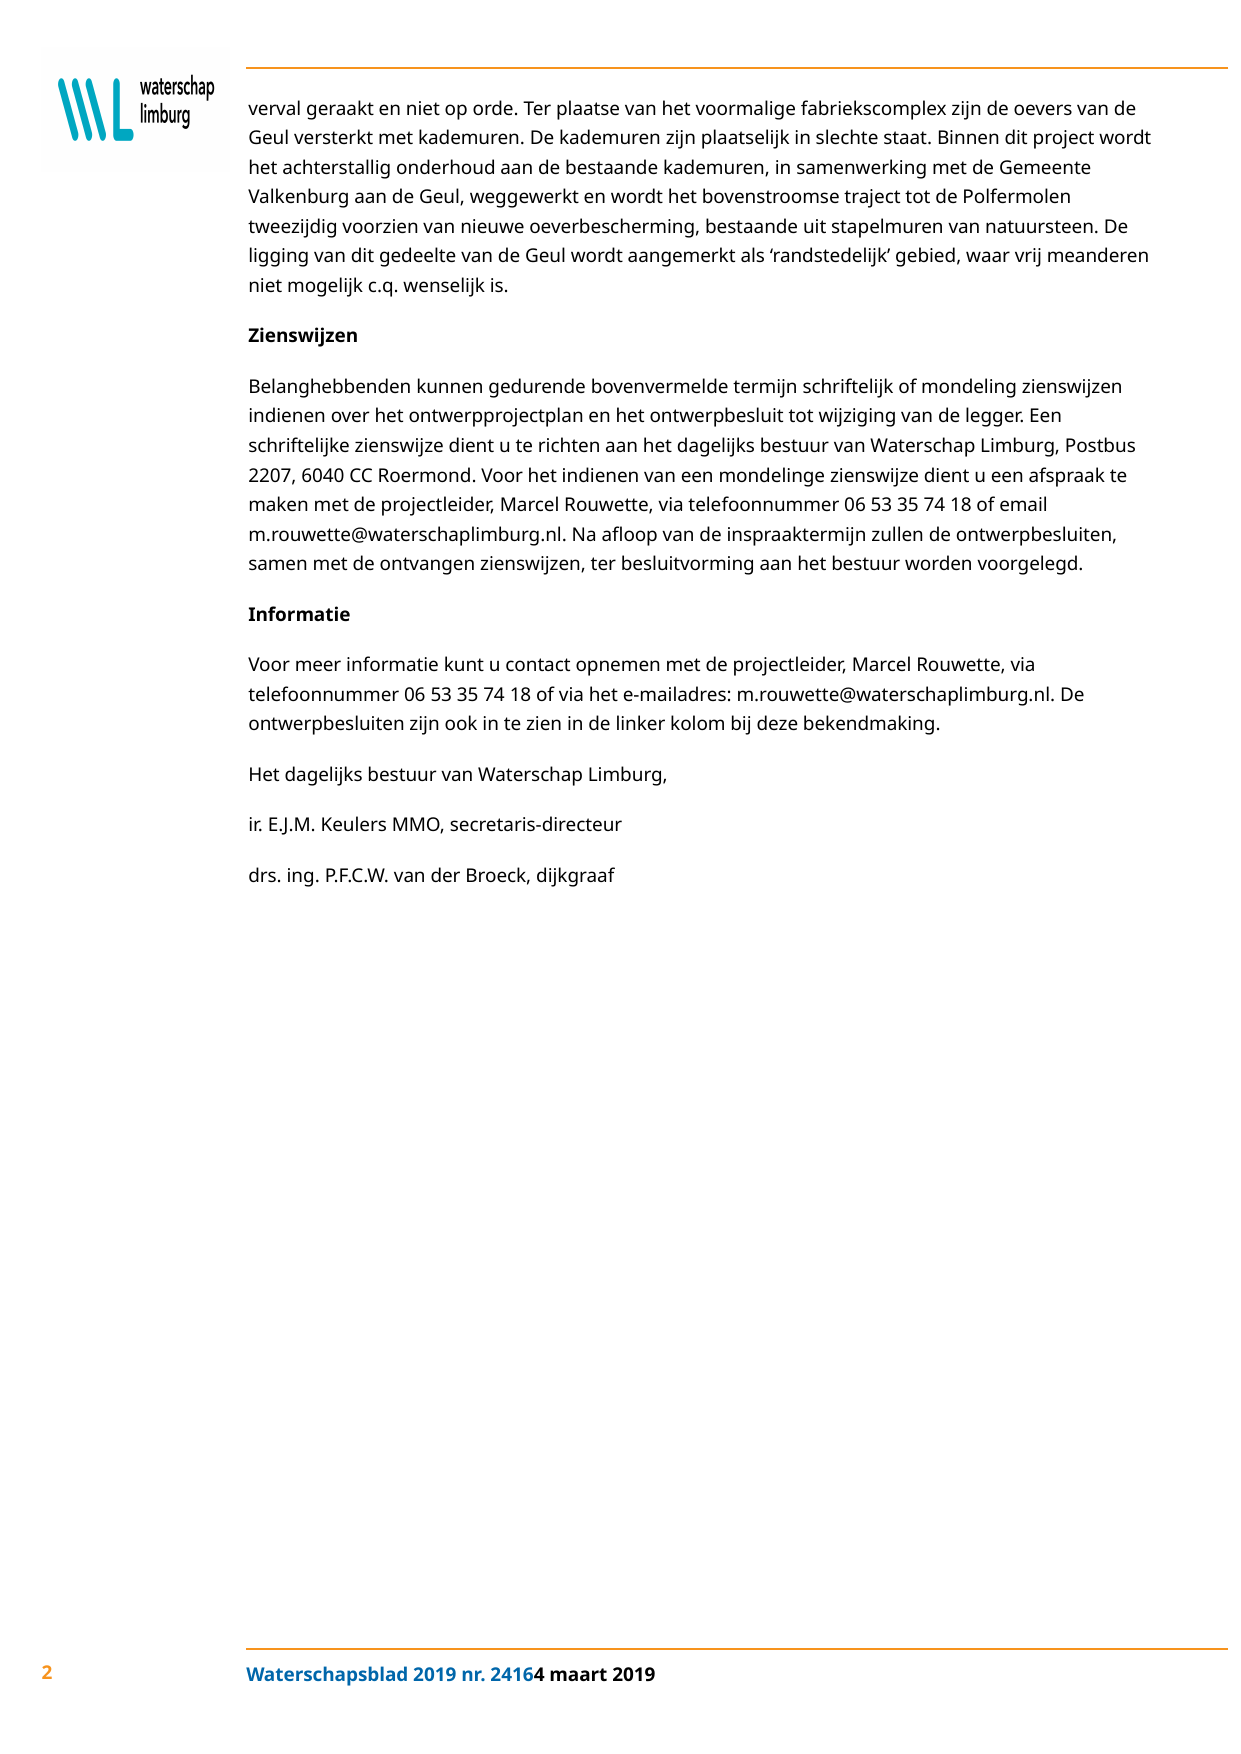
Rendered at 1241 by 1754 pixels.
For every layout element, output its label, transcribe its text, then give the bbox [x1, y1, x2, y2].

picture [41, 47, 231, 172]
text Zienswijzen [248, 323, 1152, 348]
text Het dagelijks bestuur van Waterschap Limburg, [248, 761, 1152, 787]
text ir. E.J.M. Keulers MMO, secretaris-directeur [248, 811, 1152, 837]
text Informatie [248, 601, 1152, 627]
text Voor meer informatie kunt u contact opnemen met de projectleider, Marcel Rouwette, via telefoonnummer 06 53 35 74 18 of via het e-mailadres: m.rouwette@waterschaplimburg.nl. De ontwerpbesluiten zijn ook in te zien in de linker kolom bij deze bekendmaking. [248, 651, 1152, 736]
text drs. ing. P.F.C.W. van der Broeck, dijkgraaf [248, 862, 1152, 888]
text verval geraakt en niet op orde. Ter plaatse van het voormalige fabriekscomplex zijn de oevers van de Geul versterkt met kademuren. De kademuren zijn plaatselijk in slechte staat. Binnen dit project wordt het achterstallig onderhoud aan de bestaande kademuren, in samenwerking met de Gemeente Valkenburg aan de Geul, weggewerkt en wordt het bovenstroomse traject tot de Polfermolen tweezijdig voorzien van nieuwe oeverbescherming, bestaande uit stapelmuren van natuursteen. De ligging van dit gedeelte van de Geul wordt aangemerkt als ‘randstedelijk’ gebied, waar vrij meanderen niet mogelijk c.q. wenselijk is. [248, 95, 1152, 298]
text Belanghebbenden kunnen gedurende bovenvermelde termijn schriftelijk of mondeling zienswijzen indienen over het ontwerpprojectplan en het ontwerpbesluit tot wijziging van de legger. Een schriftelijke zienswijze dient u te richten aan het dagelijks bestuur van Waterschap Limburg, Postbus 2207, 6040 CC Roermond. Voor het indienen van een mondelinge zienswijze dient u een afspraak te maken met de projectleider, Marcel Rouwette, via telefoonnummer 06 53 35 74 18 of email m.rouwette@waterschaplimburg.nl. Na afloop van de inspraaktermijn zullen de ontwerpbesluiten, samen met de ontvangen zienswijzen, ter besluitvorming aan het bestuur worden voorgelegd. [248, 373, 1152, 576]
